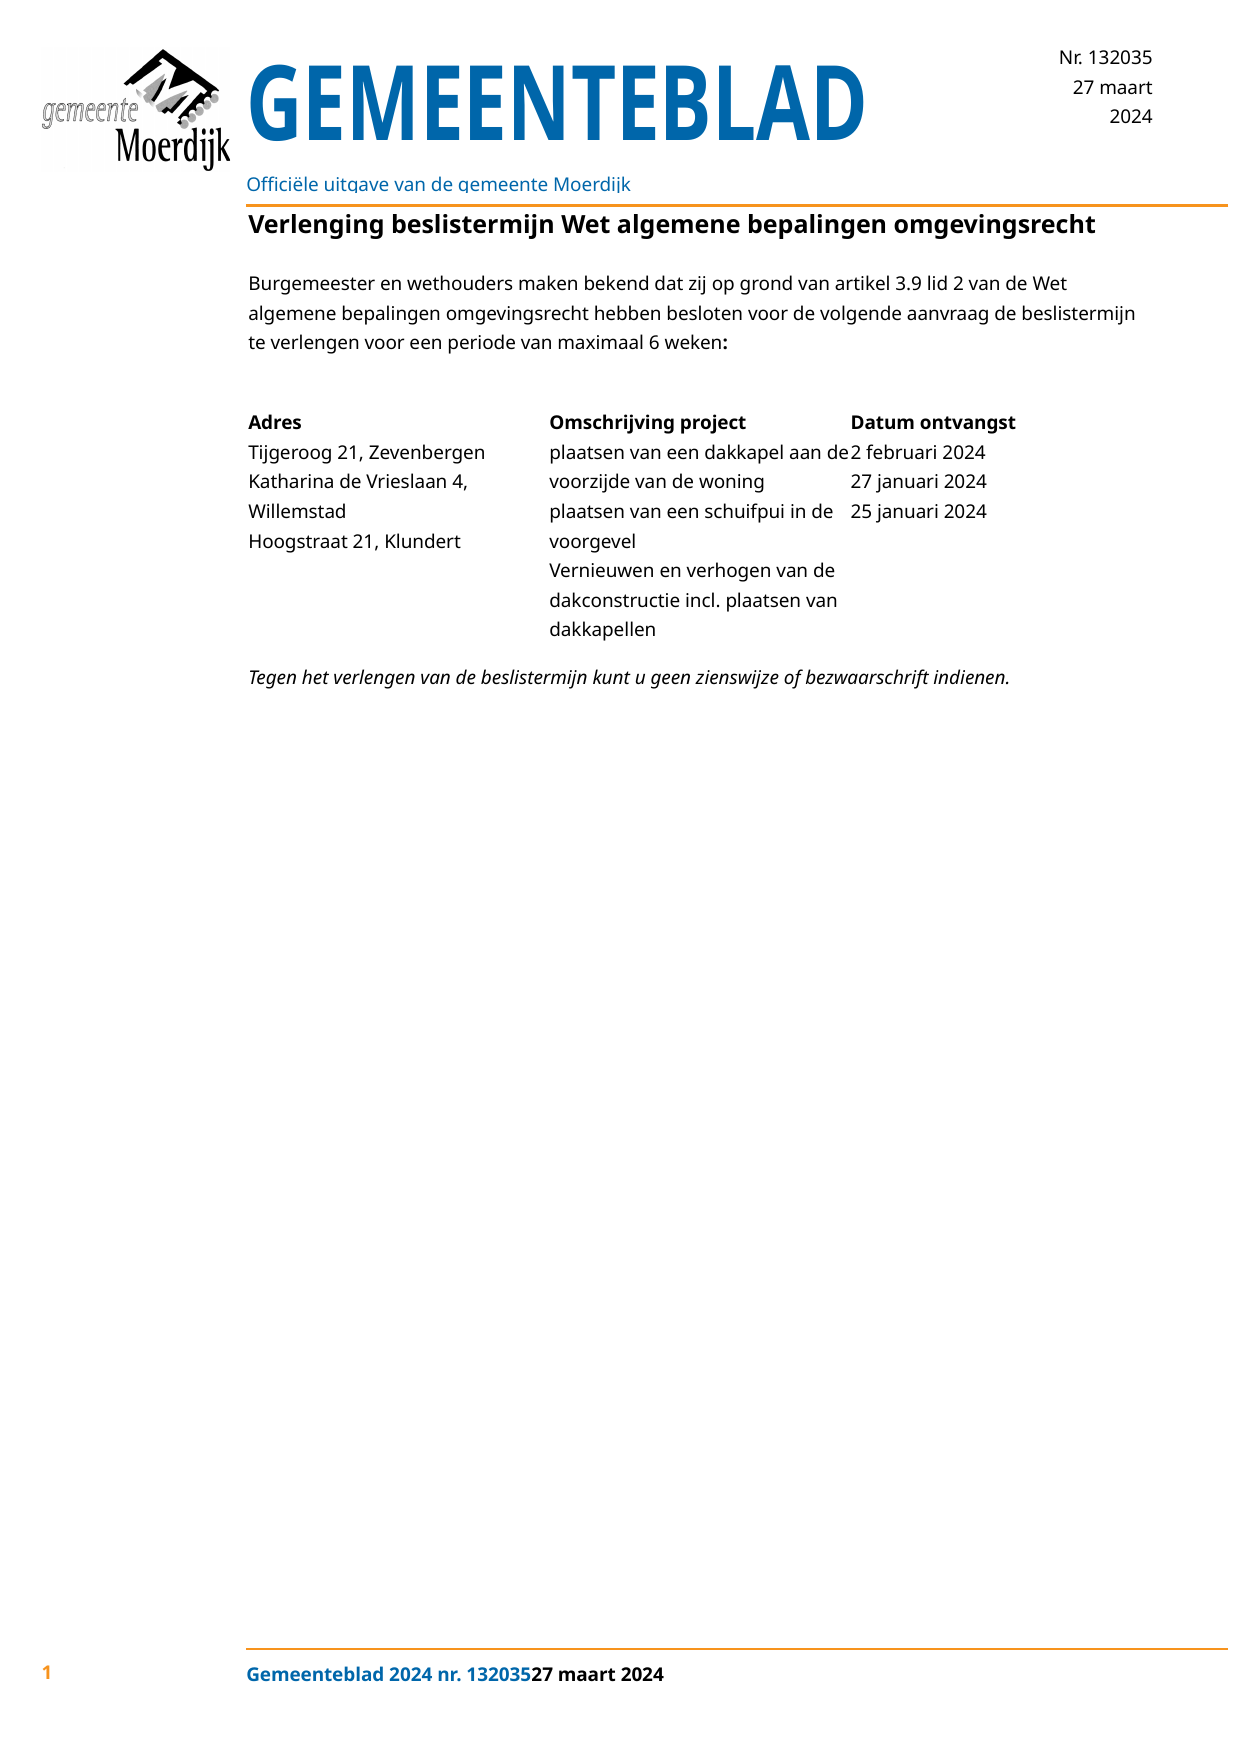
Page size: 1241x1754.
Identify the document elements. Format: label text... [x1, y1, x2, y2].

table_header Adres Tijgeroog 21, Zevenbergen Katharina de Vrieslaan 4, Willemstad Hoogstraat 21, Klundert [248, 410, 549, 642]
picture [41, 47, 231, 172]
table_header Omschrijving project plaatsen van een dakkapel aan de voorzijde van de woning plaatsen van een schuifpui in de voorgevel Vernieuwen en verhogen van de dakconstructie incl. plaatsen van dakkapellen [549, 410, 850, 642]
table_header Datum ontvangst 2 februari 2024 27 januari 2024 25 januari 2024 [850, 410, 1152, 642]
text Burgemeester en wethouders maken bekend dat zij op grond van artikel 3.9 lid 2 van de Wet algemene bepalingen omgevingsrecht hebben besloten voor de volgende aanvraag de beslistermijn te verlengen voor een periode van maximaal 6 weken: [248, 270, 1152, 355]
text Tegen het verlengen van de beslistermijn kunt u geen zienswijze of bezwaarschrift indienen. [248, 664, 1152, 689]
text Verlenging beslistermijn Wet algemene bepalingen omgevingsrecht [248, 207, 1152, 241]
